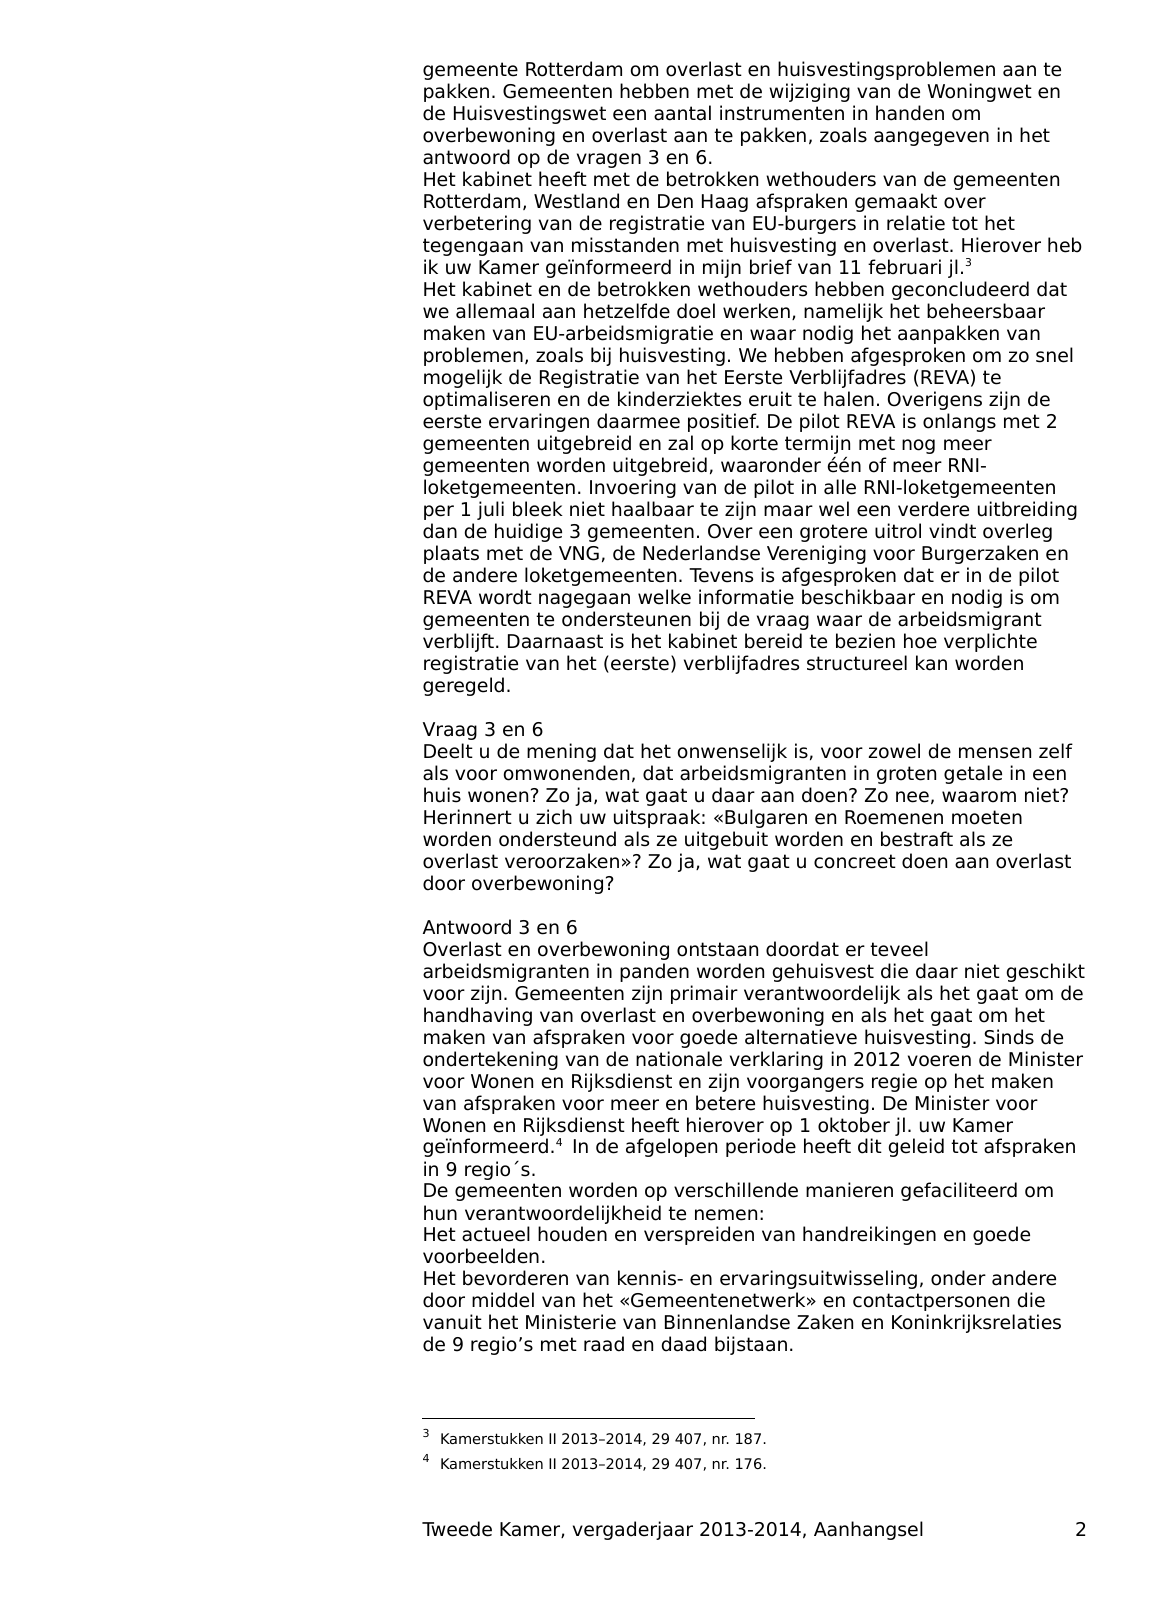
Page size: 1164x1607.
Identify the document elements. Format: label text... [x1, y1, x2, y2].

text De gemeenten worden op verschillende manieren gefaciliteerd om hun verantwoordelijkheid te nemen: [422, 1180, 1087, 1224]
text Het kabinet heeft met de betrokken wethouders van de gemeenten Rotterdam, Westland en Den Haag afspraken gemaakt over verbetering van de registratie van EU-burgers in relatie tot het tegengaan van misstanden met huisvesting en overlast. Hierover heb ik uw Kamer geïnformeerd in mijn brief van 11 februari jl. [422, 169, 1087, 279]
text Het bevorderen van kennis- en ervaringsuitwisseling, onder andere door middel van het «Gemeentenetwerk» en contactpersonen die vanuit het Ministerie van Binnenlandse Zaken en Koninkrijksrelaties de 9 regio’s met raad en daad bijstaan. [422, 1268, 1087, 1356]
text Kamerstukken II 2013–2014, 29 407, nr. 176. [422, 1452, 1087, 1474]
text Deelt u de mening dat het onwenselijk is, voor zowel de mensen zelf als voor omwonenden, dat arbeidsmigranten in groten getale in een huis wonen? Zo ja, wat gaat u daar aan doen? Zo nee, waarom niet? [422, 741, 1087, 807]
text Herinnert u zich uw uitspraak: «Bulgaren en Roemenen moeten worden ondersteund als ze uitgebuit worden en bestraft als ze overlast veroorzaken»? Zo ja, wat gaat u concreet doen aan overlast door overbewoning? [422, 807, 1087, 894]
text Het kabinet en de betrokken wethouders hebben geconcludeerd dat we allemaal aan hetzelfde doel werken, namelijk het beheersbaar maken van EU-arbeidsmigratie en waar nodig het aanpakken van problemen, zoals bij huisvesting. We hebben afgesproken om zo snel mogelijk de Registratie van het Eerste Verblijfadres (REVA) te optimaliseren en de kinderziektes eruit te halen. Overigens zijn de eerste ervaringen daarmee positief. De pilot REVA is onlangs met 2 gemeenten uitgebreid en zal op korte termijn met nog meer gemeenten worden uitgebreid, waaronder één of meer RNI-loketgemeenten. Invoering van de pilot in alle RNI-loketgemeenten per 1 juli bleek niet haalbaar te zijn maar wel een verdere uitbreiding dan de huidige 3 gemeenten. Over een grotere uitrol vindt overleg plaats met de VNG, de Nederlandse Vereniging voor Burgerzaken en de andere loketgemeenten. Tevens is afgesproken dat er in de pilot REVA wordt nagegaan welke informatie beschikbaar en nodig is om gemeenten te ondersteunen bij de vraag waar de arbeidsmigrant verblijft. Daarnaast is het kabinet bereid te bezien hoe verplichte registratie van het (eerste) verblijfadres structureel kan worden geregeld. [422, 279, 1087, 696]
text Het actueel houden en verspreiden van handreikingen en goede voorbeelden. [422, 1224, 1087, 1268]
text gemeente Rotterdam om overlast en huisvestingsproblemen aan te pakken. Gemeenten hebben met de wijziging van de Woningwet en de Huisvestingswet een aantal instrumenten in handen om overbewoning en overlast aan te pakken, zoals aangegeven in het antwoord op de vragen 3 en 6. [422, 59, 1087, 169]
text Vraag 3 en 6 [422, 719, 1087, 741]
text Antwoord 3 en 6 [422, 917, 1087, 939]
text Kamerstukken II 2013–2014, 29 407, nr. 187. [422, 1427, 1087, 1449]
text Overlast en overbewoning ontstaan doordat er teveel arbeidsmigranten in panden worden gehuisvest die daar niet geschikt voor zijn. Gemeenten zijn primair verantwoordelijk als het gaat om de handhaving van overlast en overbewoning en als het gaat om het maken van afspraken voor goede alternatieve huisvesting. Sinds de ondertekening van de nationale verklaring in 2012 voeren de Minister voor Wonen en Rijksdienst en zijn voorgangers regie op het maken van afspraken voor meer en betere huisvesting. De Minister voor Wonen en Rijksdienst heeft hierover op 1 oktober jl. uw Kamer geïnformeerd. In de afgelopen periode heeft dit geleid tot afspraken in 9 regio´s. [422, 939, 1087, 1180]
